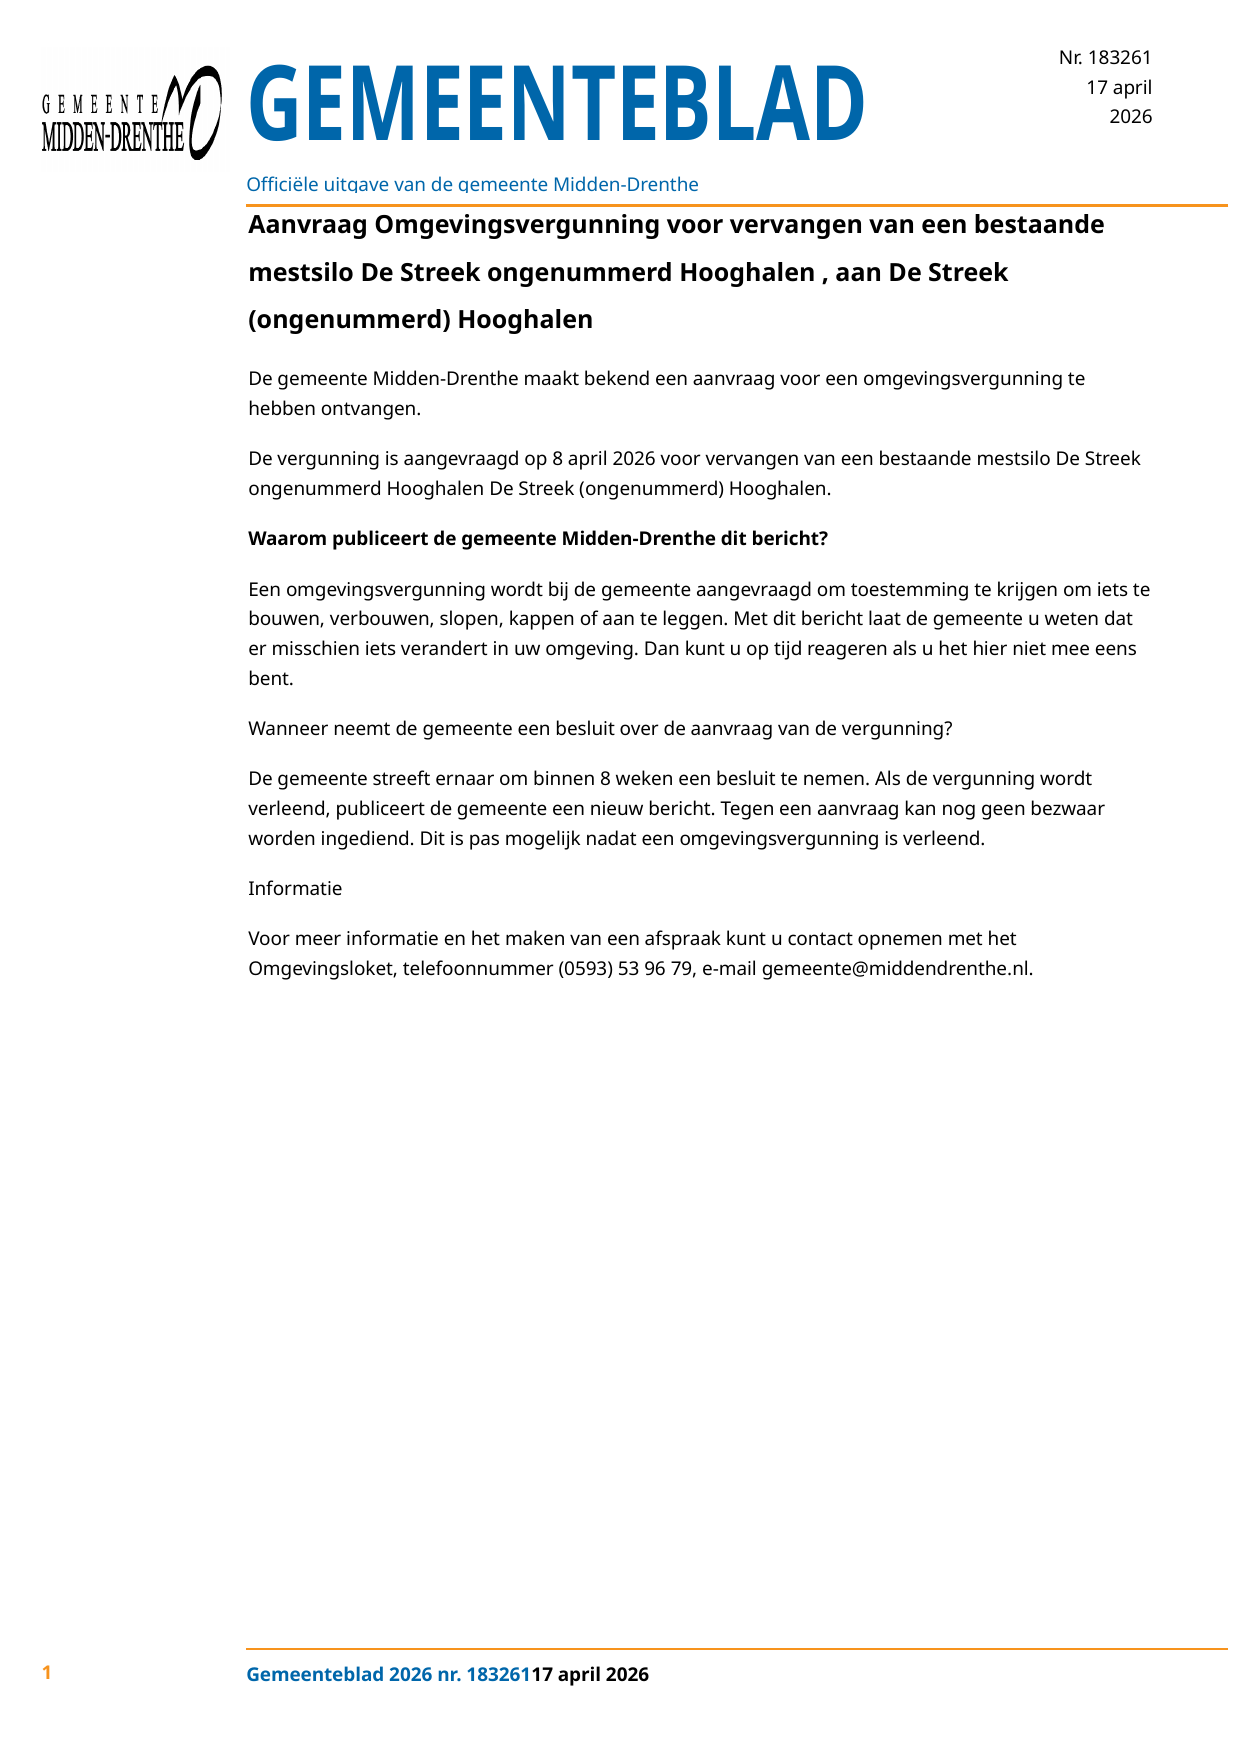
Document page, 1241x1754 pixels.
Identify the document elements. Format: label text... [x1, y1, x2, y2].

text Wanneer neemt de gemeente een besluit over de aanvraag van de vergunning? [248, 715, 1152, 741]
text Voor meer informatie en het maken van een afspraak kunt u contact opnemen met het Omgevingsloket, telefoonnummer (0593) 53 96 79, e-mail gemeente@middendrenthe.nl. [248, 926, 1152, 981]
text De gemeente streeft ernaar om binnen 8 weken een besluit te nemen. Als de vergunning wordt verleend, publiceert de gemeente een nieuw bericht. Tegen een aanvraag kan nog geen bezwaar worden ingediend. Dit is pas mogelijk nadat een omgevingsvergunning is verleend. [248, 766, 1152, 850]
text Waarom publiceert de gemeente Midden-Drenthe dit bericht? [248, 526, 1152, 551]
text Aanvraag Omgevingsvergunning voor vervangen van een bestaande mestsilo De Streek ongenummerd Hooghalen , aan De Streek (ongenummerd) Hooghalen [248, 207, 1152, 336]
picture [41, 47, 231, 172]
text Een omgevingsvergunning wordt bij de gemeente aangevraagd om toestemming te krijgen om iets te bouwen, verbouwen, slopen, kappen of aan te leggen. Met dit bericht laat de gemeente u weten dat er misschien iets verandert in uw omgeving. Dan kunt u op tijd reageren als u het hier niet mee eens bent. [248, 576, 1152, 690]
text Informatie [248, 875, 1152, 901]
text De vergunning is aangevraagd op 8 april 2026 voor vervangen van een bestaande mestsilo De Streek ongenummerd Hooghalen De Streek (ongenummerd) Hooghalen. [248, 446, 1152, 501]
text De gemeente Midden-Drenthe maakt bekend een aanvraag voor een omgevingsvergunning te hebben ontvangen. [248, 366, 1152, 421]
